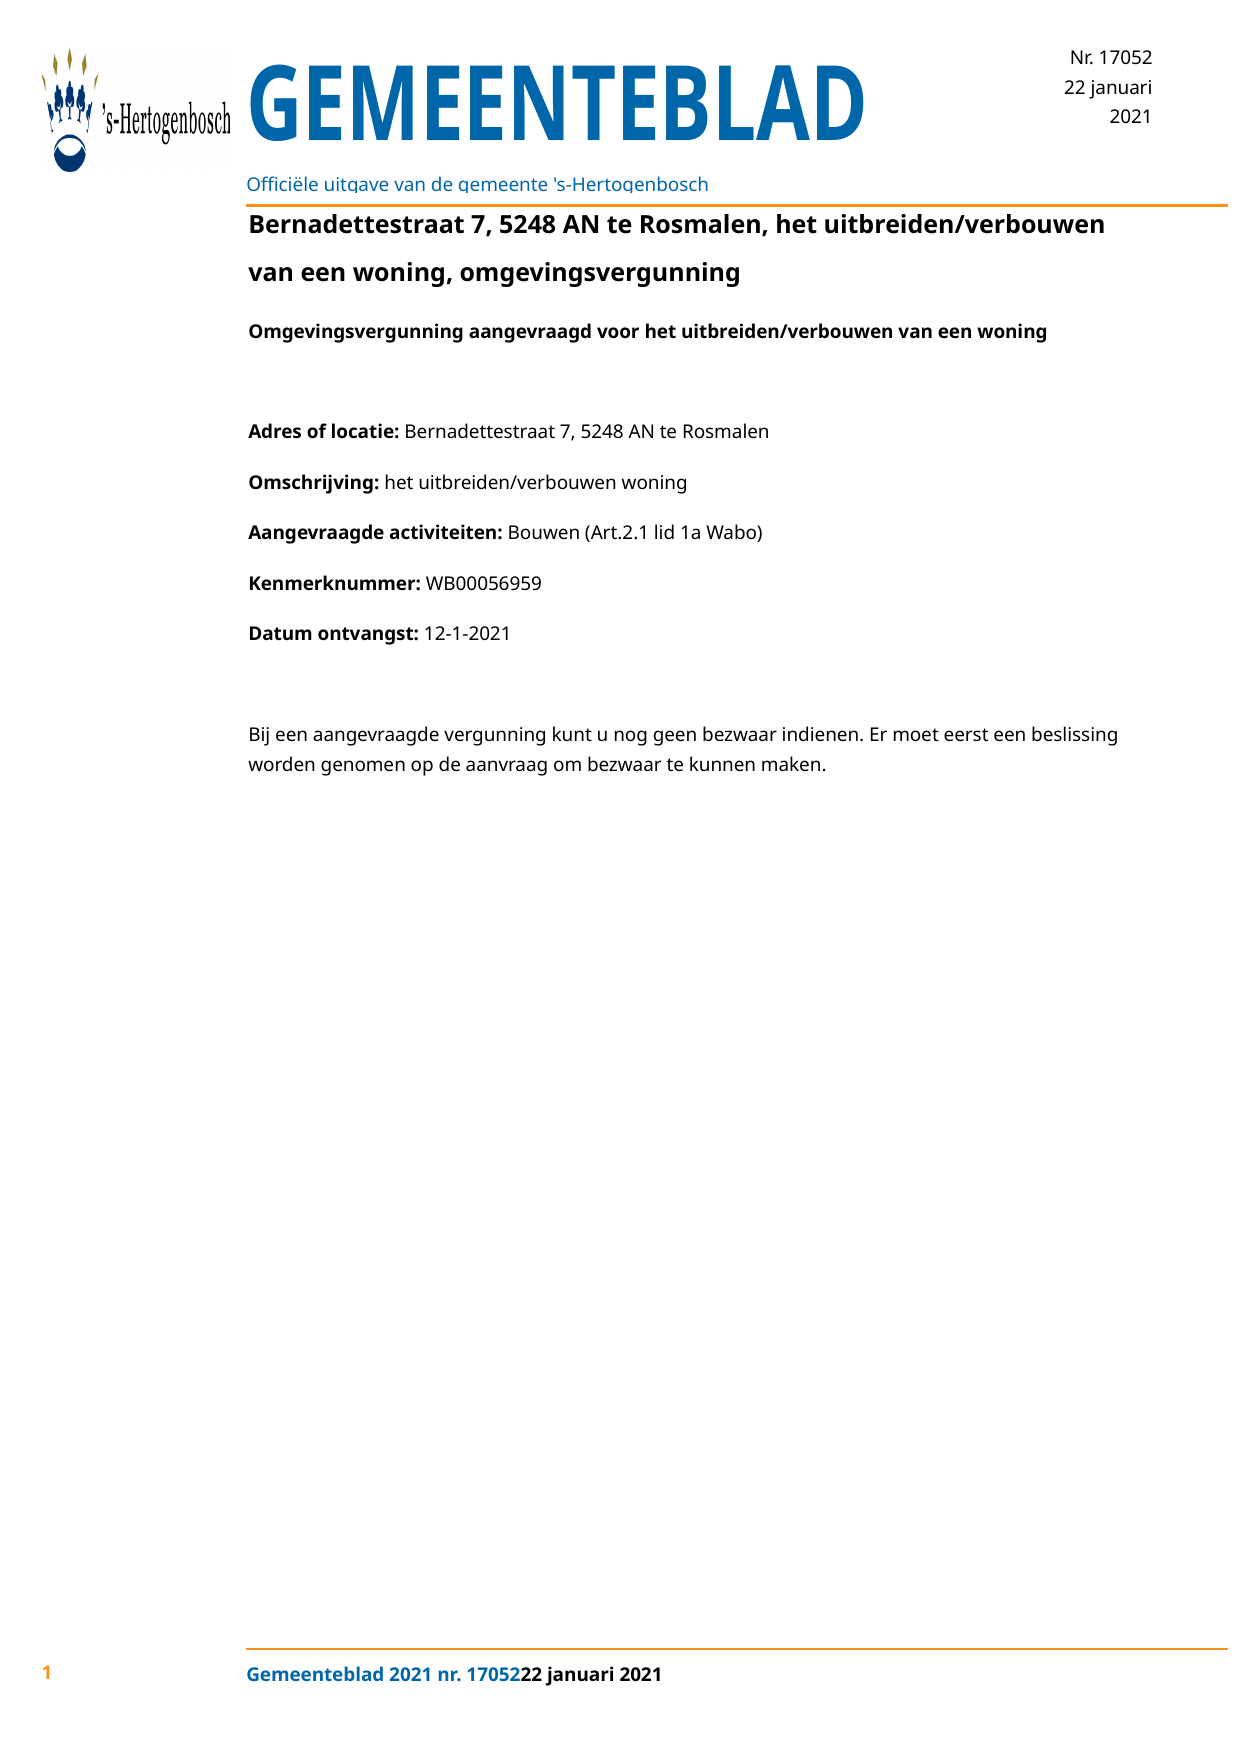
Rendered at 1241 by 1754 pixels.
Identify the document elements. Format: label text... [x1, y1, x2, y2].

text Bernadettestraat 7, 5248 AN te Rosmalen, het uitbreiden/verbouwen van een woning, omgevingsvergunning [248, 207, 1152, 288]
text Omschrijving: het uitbreiden/verbouwen woning [248, 469, 1152, 495]
picture [41, 47, 231, 172]
text Adres of locatie: Bernadettestraat 7, 5248 AN te Rosmalen [248, 419, 1152, 444]
text Omgevingsvergunning aangevraagd voor het uitbreiden/verbouwen van een woning [248, 318, 1152, 344]
text Bij een aangevraagde vergunning kunt u nog geen bezwaar indienen. Er moet eerst een beslissing worden genomen op de aanvraag om bezwaar te kunnen maken. [248, 721, 1152, 777]
text Aangevraagde activiteiten: Bouwen (Art.2.1 lid 1a Wabo) [248, 519, 1152, 545]
text Datum ontvangst: 12-1-2021 [248, 620, 1152, 646]
text Kenmerknummer: WB00056959 [248, 570, 1152, 596]
